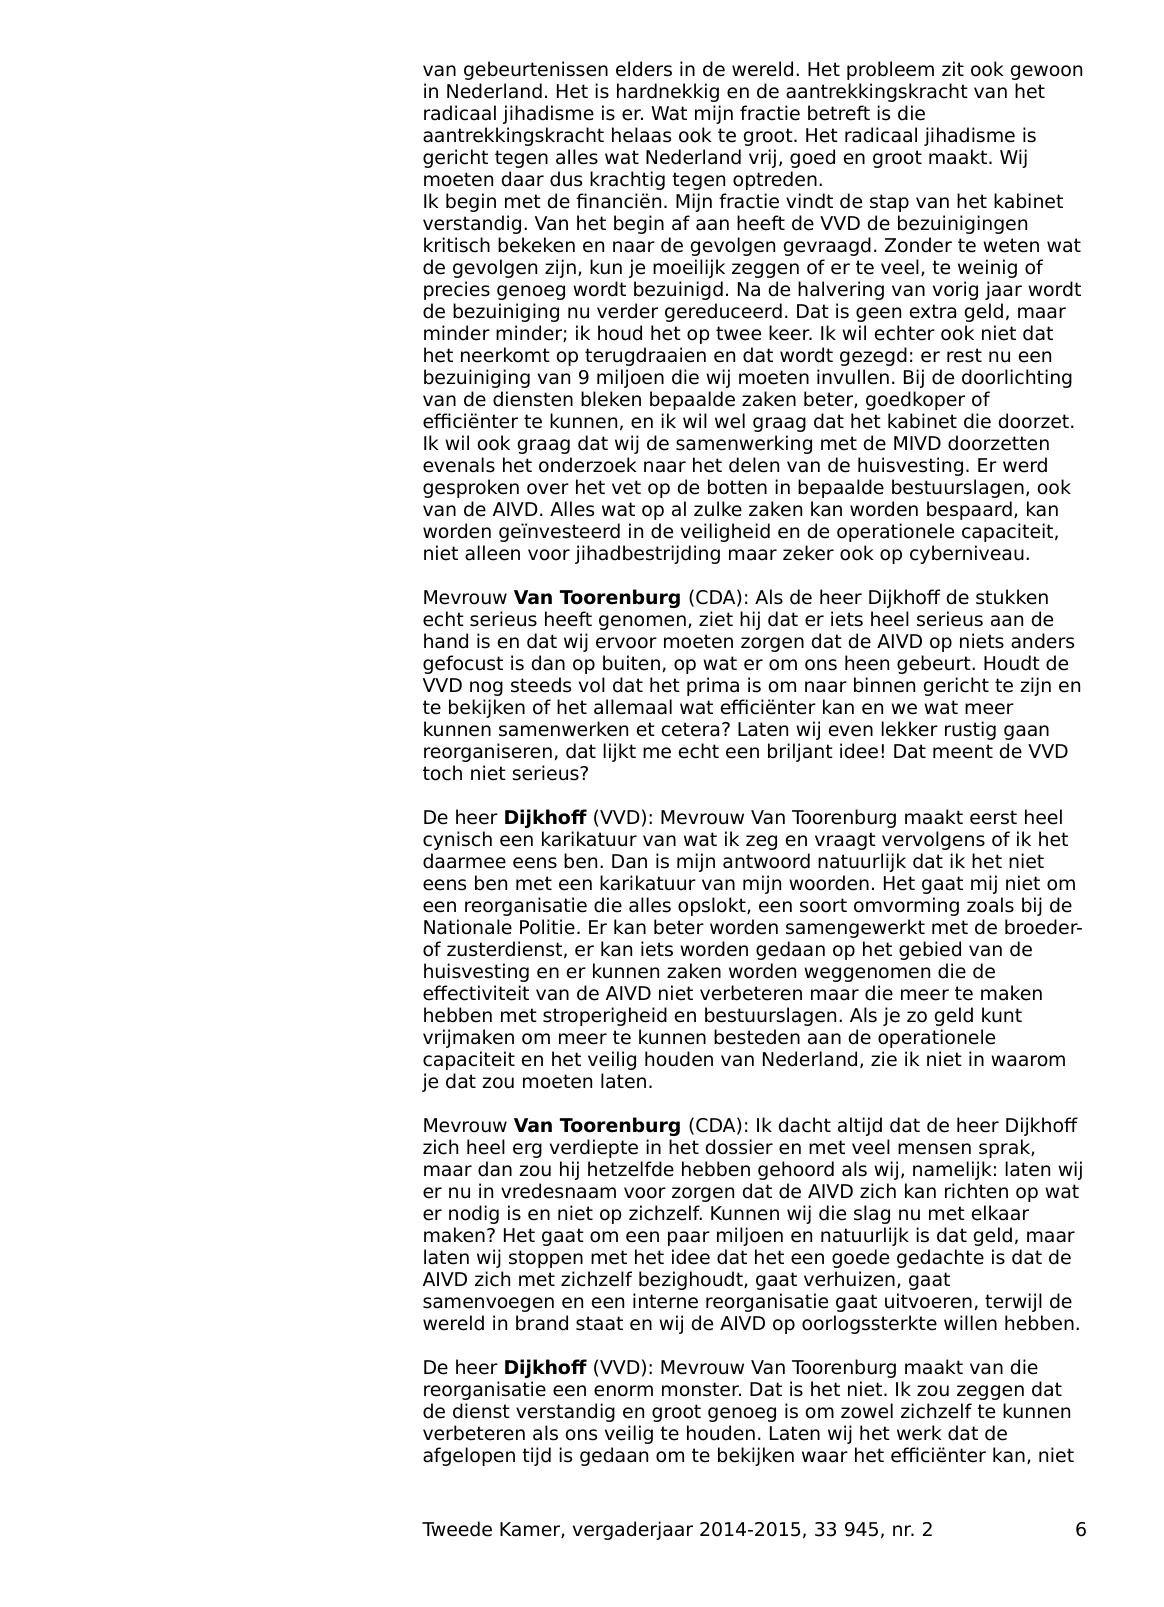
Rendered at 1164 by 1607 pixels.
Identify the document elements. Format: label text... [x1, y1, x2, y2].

text De heer Dijkhoff (VVD): Mevrouw Van Toorenburg maakt van die reorganisatie een enorm monster. Dat is het niet. Ik zou zeggen dat de dienst verstandig en groot genoeg is om zowel zichzelf te kunnen verbeteren als ons veilig te houden. Laten wij het werk dat de afgelopen tijd is gedaan om te bekijken waar het efficiënter kan, niet [422, 1357, 1087, 1467]
text De heer Dijkhoff (VVD): Mevrouw Van Toorenburg maakt eerst heel cynisch een karikatuur van wat ik zeg en vraagt vervolgens of ik het daarmee eens ben. Dan is mijn antwoord natuurlijk dat ik het niet eens ben met een karikatuur van mijn woorden. Het gaat mij niet om een reorganisatie die alles opslokt, een soort omvorming zoals bij de Nationale Politie. Er kan beter worden samengewerkt met de broeder- of zusterdienst, er kan iets worden gedaan op het gebied van de huisvesting en er kunnen zaken worden weggenomen die de effectiviteit van de AIVD niet verbeteren maar die meer te maken hebben met stroperigheid en bestuurslagen. Als je zo geld kunt vrijmaken om meer te kunnen besteden aan de operationele capaciteit en het veilig houden van Nederland, zie ik niet in waarom je dat zou moeten laten. [422, 807, 1087, 1092]
text van gebeurtenissen elders in de wereld. Het probleem zit ook gewoon in Nederland. Het is hardnekkig en de aantrekkingskracht van het radicaal jihadisme is er. Wat mijn fractie betreft is die aantrekkingskracht helaas ook te groot. Het radicaal jihadisme is gericht tegen alles wat Nederland vrij, goed en groot maakt. Wij moeten daar dus krachtig tegen optreden. [422, 59, 1087, 191]
text Mevrouw Van Toorenburg (CDA): Als de heer Dijkhoff de stukken echt serieus heeft genomen, ziet hij dat er iets heel serieus aan de hand is en dat wij ervoor moeten zorgen dat de AIVD op niets anders gefocust is dan op buiten, op wat er om ons heen gebeurt. Houdt de VVD nog steeds vol dat het prima is om naar binnen gericht te zijn en te bekijken of het allemaal wat efficiënter kan en we wat meer kunnen samenwerken et cetera? Laten wij even lekker rustig gaan reorganiseren, dat lijkt me echt een briljant idee! Dat meent de VVD toch niet serieus? [422, 587, 1087, 784]
text Mevrouw Van Toorenburg (CDA): Ik dacht altijd dat de heer Dijkhoff zich heel erg verdiepte in het dossier en met veel mensen sprak, maar dan zou hij hetzelfde hebben gehoord als wij, namelijk: laten wij er nu in vredesnaam voor zorgen dat de AIVD zich kan richten op wat er nodig is en niet op zichzelf. Kunnen wij die slag nu met elkaar maken? Het gaat om een paar miljoen en natuurlijk is dat geld, maar laten wij stoppen met het idee dat het een goede gedachte is dat de AIVD zich met zichzelf bezighoudt, gaat verhuizen, gaat samenvoegen en een interne reorganisatie gaat uitvoeren, terwijl de wereld in brand staat en wij de AIVD op oorlogssterkte willen hebben. [422, 1115, 1087, 1334]
text Ik begin met de financiën. Mijn fractie vindt de stap van het kabinet verstandig. Van het begin af aan heeft de VVD de bezuinigingen kritisch bekeken en naar de gevolgen gevraagd. Zonder te weten wat de gevolgen zijn, kun je moeilijk zeggen of er te veel, te weinig of precies genoeg wordt bezuinigd. Na de halvering van vorig jaar wordt de bezuiniging nu verder gereduceerd. Dat is geen extra geld, maar minder minder; ik houd het op twee keer. Ik wil echter ook niet dat het neerkomt op terugdraaien en dat wordt gezegd: er rest nu een bezuiniging van 9 miljoen die wij moeten invullen. Bij de doorlichting van de diensten bleken bepaalde zaken beter, goedkoper of efficiënter te kunnen, en ik wil wel graag dat het kabinet die doorzet. Ik wil ook graag dat wij de samenwerking met de MIVD doorzetten evenals het onderzoek naar het delen van de huisvesting. Er werd gesproken over het vet op de botten in bepaalde bestuurslagen, ook van de AIVD. Alles wat op al zulke zaken kan worden bespaard, kan worden geïnvesteerd in de veiligheid en de operationele capaciteit, niet alleen voor jihadbestrijding maar zeker ook op cyberniveau. [422, 191, 1087, 564]
